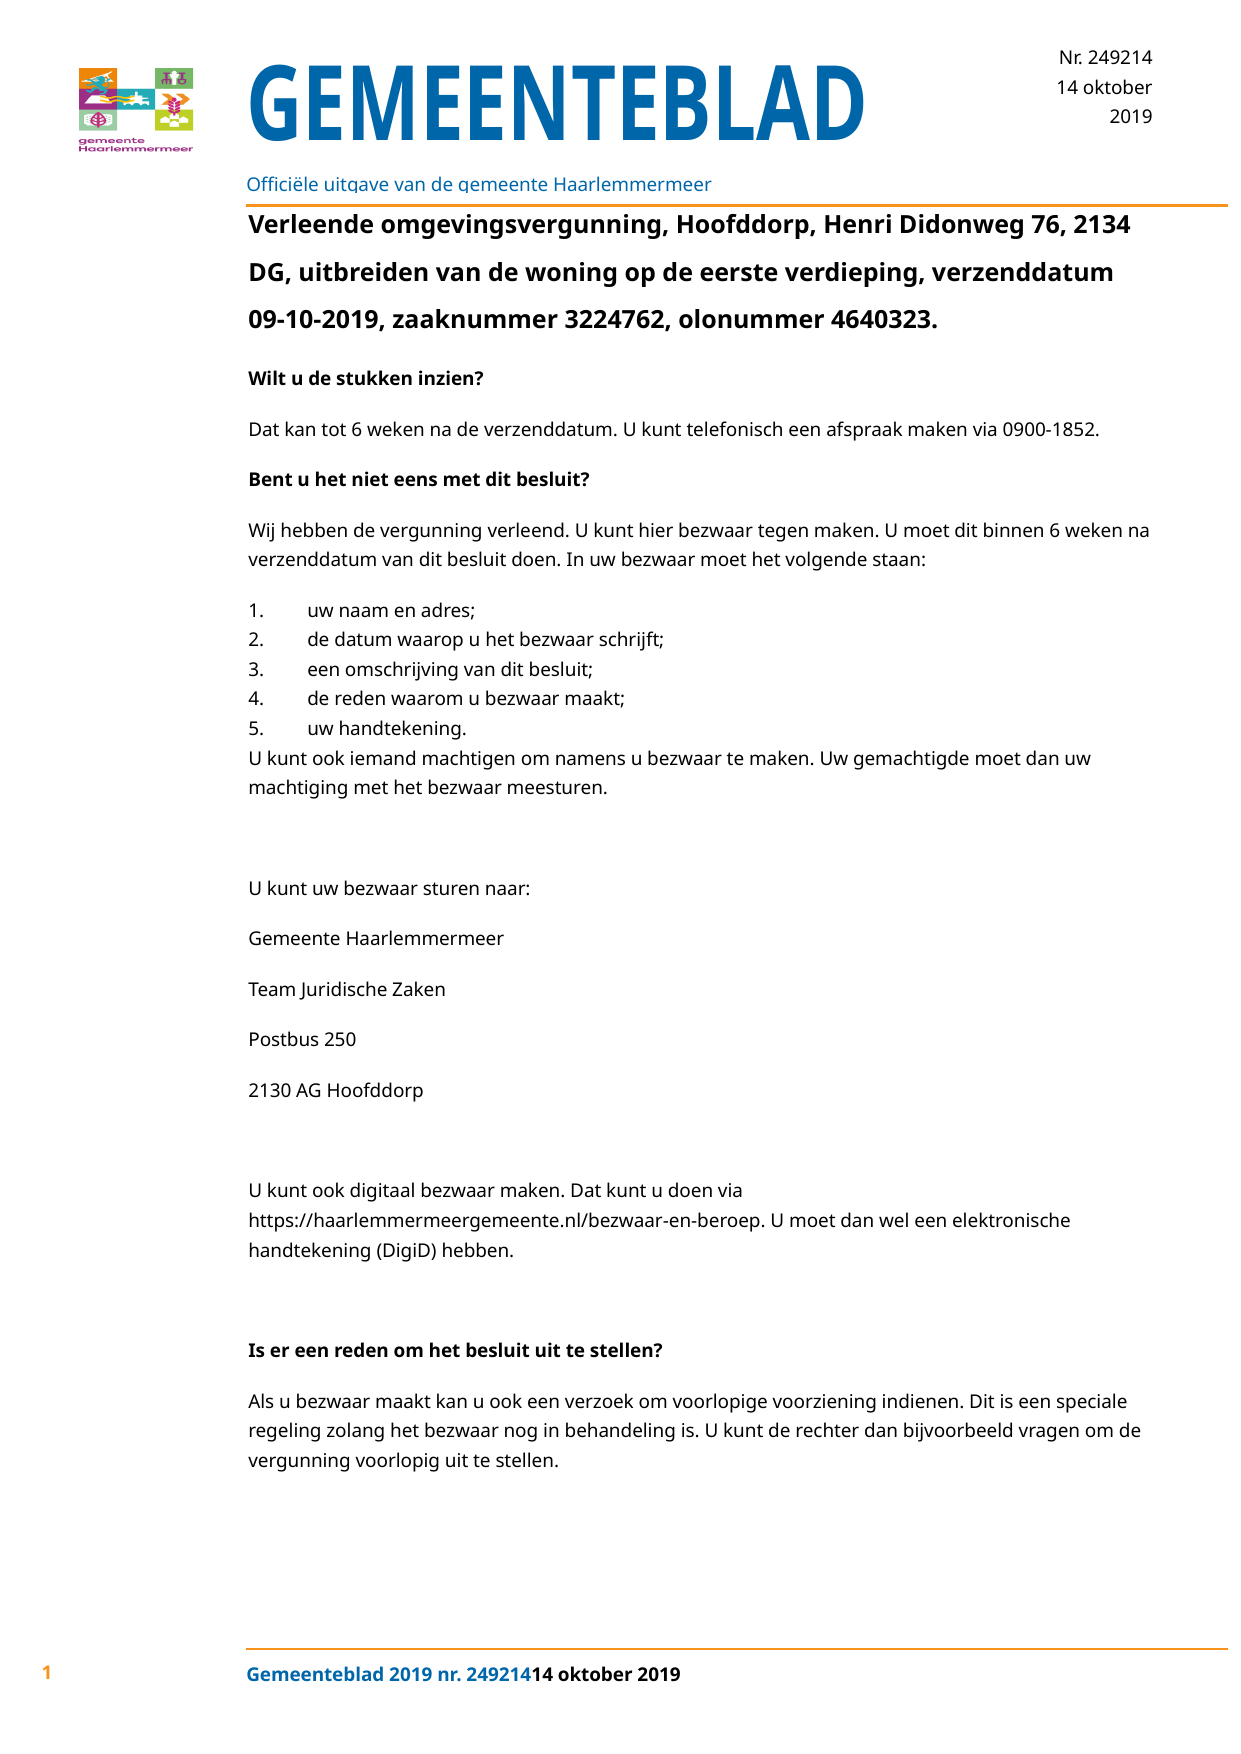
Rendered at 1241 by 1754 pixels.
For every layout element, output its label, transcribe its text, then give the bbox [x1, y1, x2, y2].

list een omschrijving van dit besluit; [248, 656, 1152, 682]
text Is er een reden om het besluit uit te stellen? [248, 1338, 1152, 1363]
text Als u bezwaar maakt kan u ook een verzoek om voorlopige voorziening indienen. Dit is een speciale regeling zolang het bezwaar nog in behandeling is. U kunt de rechter dan bijvoorbeeld vragen om de vergunning voorlopig uit te stellen. [248, 1388, 1152, 1473]
text Team Juridische Zaken [248, 976, 1152, 1002]
list uw naam en adres; [248, 597, 1152, 622]
text Wij hebben de vergunning verleend. U kunt hier bezwaar tegen maken. U moet dit binnen 6 weken na verzenddatum van dit besluit doen. In uw bezwaar moet het volgende staan: [248, 517, 1152, 572]
text U kunt ook iemand machtigen om namens u bezwaar te maken. Uw gemachtigde moet dan uw machtiging met het bezwaar meesturen. [248, 745, 1152, 800]
text Dat kan tot 6 weken na de verzenddatum. U kunt telefonisch een afspraak maken via 0900-1852. [248, 416, 1152, 442]
list de datum waarop u het bezwaar schrijft; [248, 626, 1152, 652]
text Wilt u de stukken inzien? [248, 366, 1152, 391]
list uw handtekening. [248, 715, 1152, 741]
list de reden waarom u bezwaar maakt; [248, 686, 1152, 711]
picture [41, 47, 231, 172]
text Postbus 250 [248, 1026, 1152, 1052]
text Verleende omgevingsvergunning, Hoofddorp, Henri Didonweg 76, 2134 DG, uitbreiden van de woning op de eerste verdieping, verzenddatum 09-10-2019, zaaknummer 3224762, olonummer 4640323. [248, 207, 1152, 336]
text U kunt ook digitaal bezwaar maken. Dat kunt u doen via https://haarlemmermeergemeente.nl/bezwaar-en-beroep. U moet dan wel een elektronische handtekening (DigiD) hebben. [248, 1178, 1152, 1262]
text 2130 AG Hoofddorp [248, 1077, 1152, 1102]
text Bent u het niet eens met dit besluit? [248, 466, 1152, 492]
text Gemeente Haarlemmermeer [248, 926, 1152, 951]
text U kunt uw bezwaar sturen naar: [248, 875, 1152, 901]
